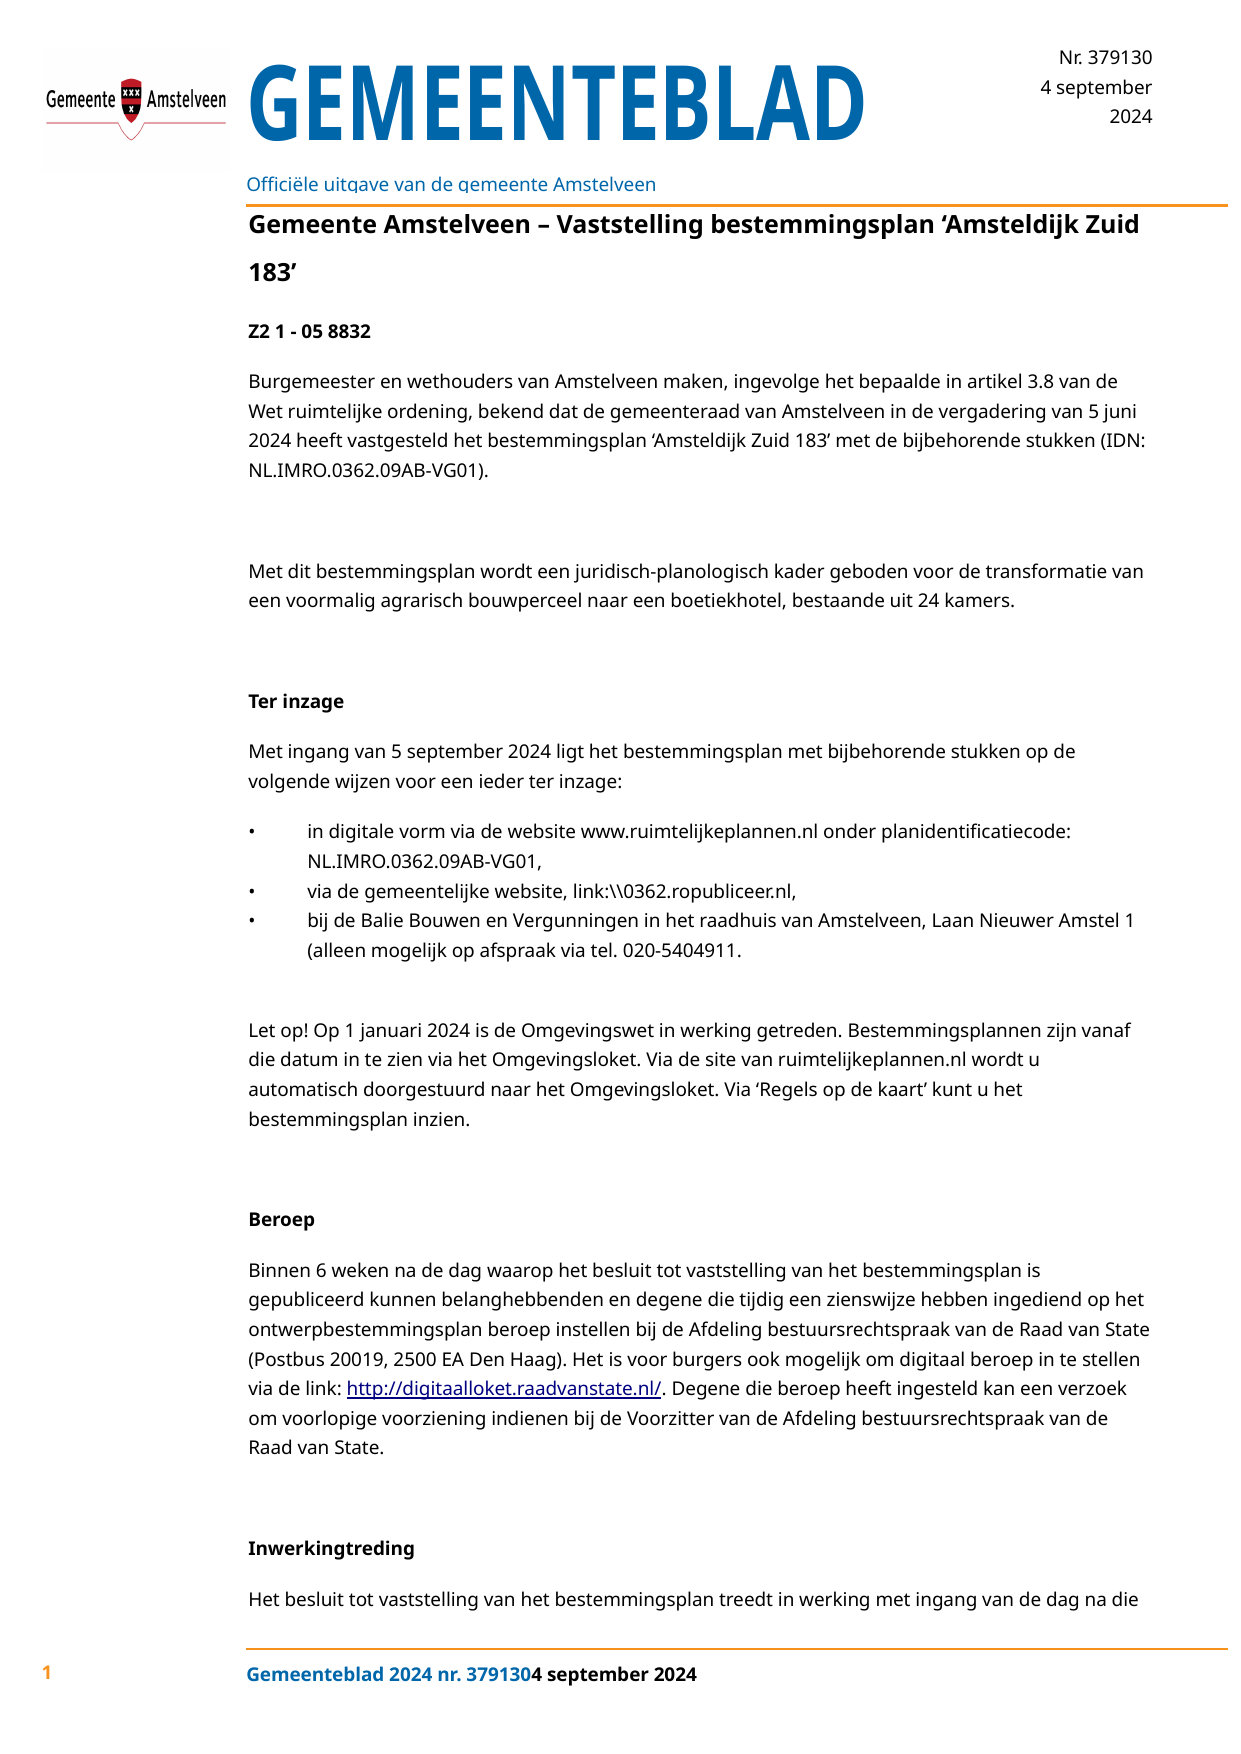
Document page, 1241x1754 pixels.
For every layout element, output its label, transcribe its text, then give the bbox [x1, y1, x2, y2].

text Ter inzage [248, 688, 1152, 714]
text Let op! Op 1 januari 2024 is de Omgevingswet in werking getreden. Bestemmingsplannen zijn vanaf die datum in te zien via het Omgevingsloket. Via de site van ruimtelijkeplannen.nl wordt u automatisch doorgestuurd naar het Omgevingsloket. Via ‘Regels op de kaart’ kunt u het bestemmingsplan inzien. [248, 1017, 1152, 1132]
picture [41, 47, 231, 172]
text Met dit bestemmingsplan wordt een juridisch-planologisch kader geboden voor de transformatie van een voormalig agrarisch bouwperceel naar een boetiekhotel, bestaande uit 24 kamers. [248, 558, 1152, 613]
text Gemeente Amstelveen – Vaststelling bestemmingsplan ‘Amsteldijk Zuid 183’ [248, 207, 1152, 288]
list bij de Balie Bouwen en Vergunningen in het raadhuis van Amstelveen, Laan Nieuwer Amstel 1 (alleen mogelijk op afspraak via tel. 020-5404911. [248, 907, 1152, 963]
text Beroep [248, 1207, 1152, 1232]
text Z2 1 - 05 8832 [248, 318, 1152, 344]
text Met ingang van 5 september 2024 ligt het bestemmingsplan met bijbehorende stukken op de volgende wijzen voor een ieder ter inzage: [248, 739, 1152, 794]
text Inwerkingtreding [248, 1535, 1152, 1561]
text Binnen 6 weken na de dag waarop het besluit tot vaststelling van het bestemmingsplan is gepubliceerd kunnen belanghebbenden en degene die tijdig een zienswijze hebben ingediend op het ontwerpbestemmingsplan beroep instellen bij de Afdeling bestuursrechtspraak van de Raad van State (Postbus 20019, 2500 EA Den Haag). Het is voor burgers ook mogelijk om digitaal beroep in te stellen via de link: http://digitaalloket.raadvanstate.nl/. Degene die beroep heeft ingesteld kan een verzoek om voorlopige voorziening indienen bij de Voorzitter van de Afdeling bestuursrechtspraak van de Raad van State. [248, 1257, 1152, 1460]
list in digitale vorm via de website www.ruimtelijkeplannen.nl onder planidentificatiecode: [248, 819, 1152, 844]
list NL.IMRO.0362.09AB-VG01, [248, 848, 1152, 874]
list via de gemeentelijke website, link:\\0362.ropubliceer.nl, [248, 878, 1152, 904]
text Burgemeester en wethouders van Amstelveen maken, ingevolge het bepaalde in artikel 3.8 van de Wet ruimtelijke ordening, bekend dat de gemeenteraad van Amstelveen in de vergadering van 5 juni 2024 heeft vastgesteld het bestemmingsplan ‘Amsteldijk Zuid 183’ met de bijbehorende stukken (IDN: NL.IMRO.0362.09AB-VG01). [248, 368, 1152, 483]
text Het besluit tot vaststelling van het bestemmingsplan treedt in werking met ingang van de dag na die [248, 1586, 1152, 1612]
